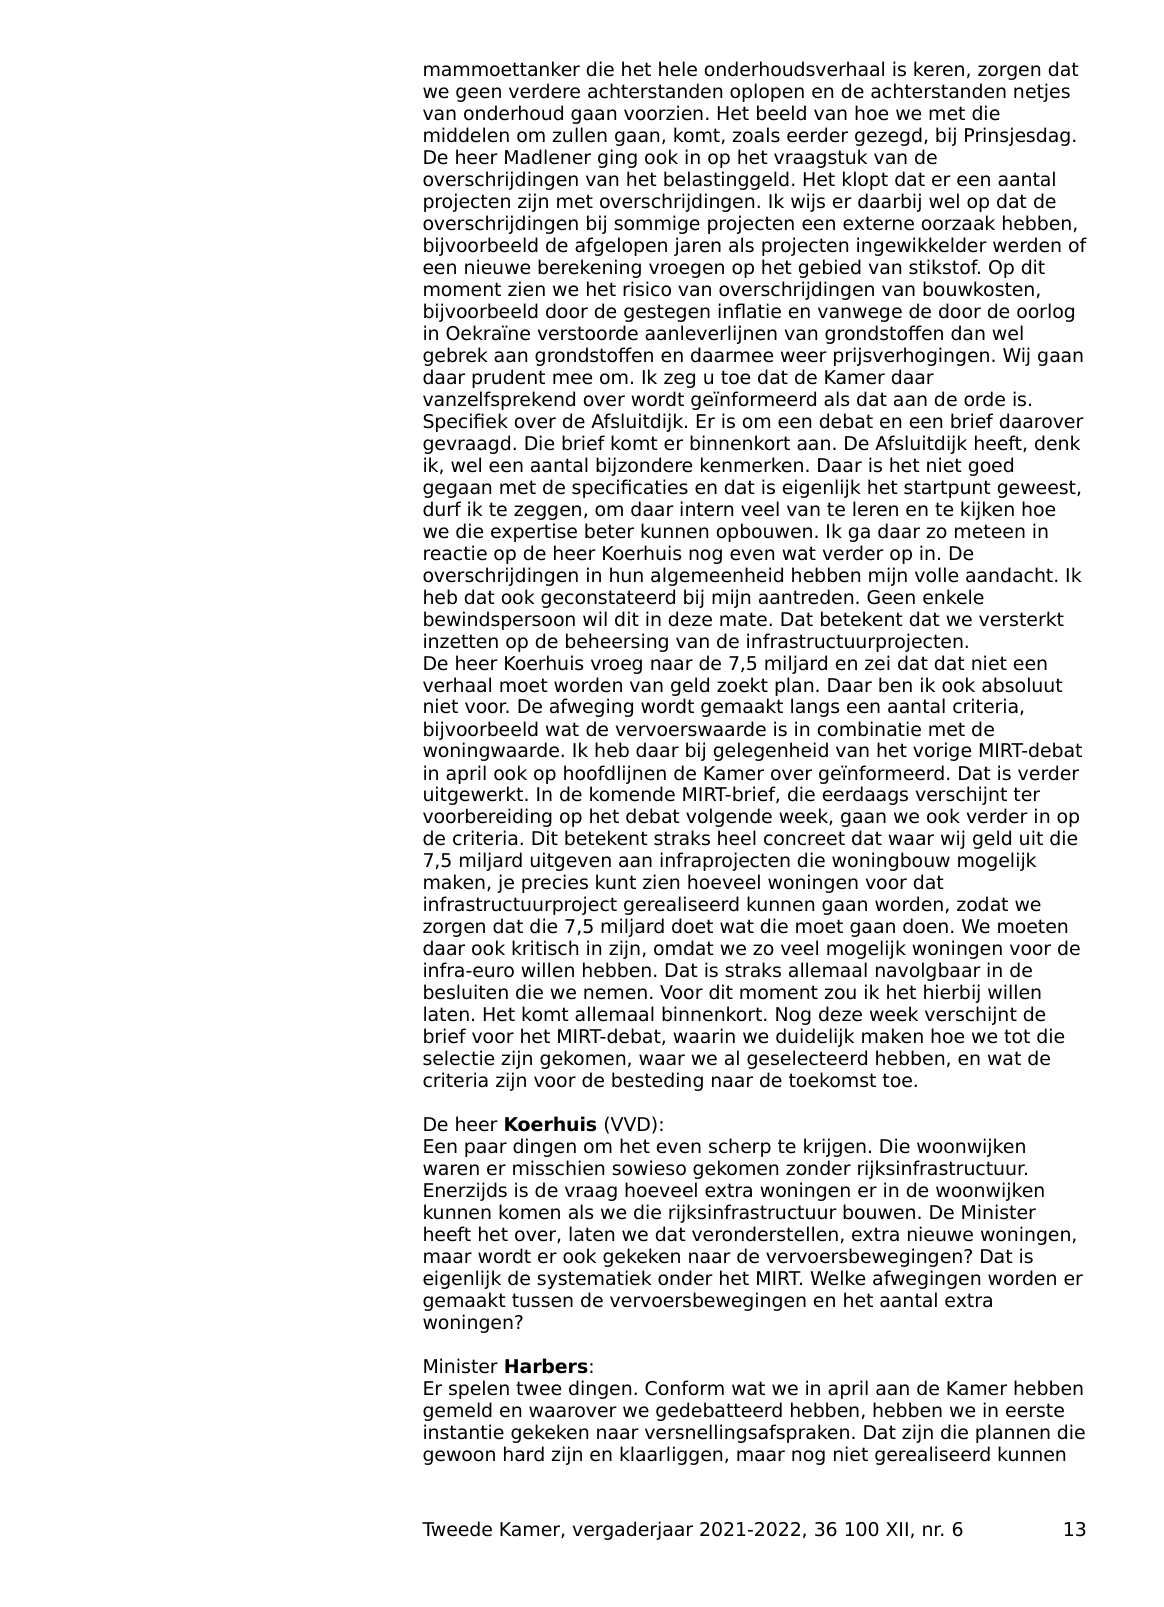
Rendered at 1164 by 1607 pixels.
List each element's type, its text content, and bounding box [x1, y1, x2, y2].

text De heer Koerhuis (VVD): [422, 1114, 1087, 1136]
text Specifiek over de Afsluitdijk. Er is om een debat en een brief daarover gevraagd. Die brief komt er binnenkort aan. De Afsluitdijk heeft, denk ik, wel een aantal bijzondere kenmerken. Daar is het niet goed gegaan met de specificaties en dat is eigenlijk het startpunt geweest, durf ik te zeggen, om daar intern veel van te leren en te kijken hoe we die expertise beter kunnen opbouwen. Ik ga daar zo meteen in reactie op de heer Koerhuis nog even wat verder op in. De overschrijdingen in hun algemeenheid hebben mijn volle aandacht. Ik heb dat ook geconstateerd bij mijn aantreden. Geen enkele bewindspersoon wil dit in deze mate. Dat betekent dat we versterkt inzetten op de beheersing van de infrastructuurprojecten. [422, 411, 1087, 652]
text Minister Harbers: [422, 1356, 1087, 1378]
text mammoettanker die het hele onderhoudsverhaal is keren, zorgen dat we geen verdere achterstanden oplopen en de achterstanden netjes van onderhoud gaan voorzien. Het beeld van hoe we met die middelen om zullen gaan, komt, zoals eerder gezegd, bij Prinsjesdag. [422, 59, 1087, 147]
text Er spelen twee dingen. Conform wat we in april aan de Kamer hebben gemeld en waarover we gedebatteerd hebben, hebben we in eerste instantie gekeken naar versnellingsafspraken. Dat zijn die plannen die gewoon hard zijn en klaarliggen, maar nog niet gerealiseerd kunnen [422, 1378, 1087, 1466]
text Een paar dingen om het even scherp te krijgen. Die woonwijken waren er misschien sowieso gekomen zonder rijksinfrastructuur. Enerzijds is de vraag hoeveel extra woningen er in de woonwijken kunnen komen als we die rijksinfrastructuur bouwen. De Minister heeft het over, laten we dat veronderstellen, extra nieuwe woningen, maar wordt er ook gekeken naar de vervoersbewegingen? Dat is eigenlijk de systematiek onder het MIRT. Welke afwegingen worden er gemaakt tussen de vervoersbewegingen en het aantal extra woningen? [422, 1136, 1087, 1334]
text De heer Koerhuis vroeg naar de 7,5 miljard en zei dat dat niet een verhaal moet worden van geld zoekt plan. Daar ben ik ook absoluut niet voor. De afweging wordt gemaakt langs een aantal criteria, bijvoorbeeld wat de vervoerswaarde is in combinatie met de woningwaarde. Ik heb daar bij gelegenheid van het vorige MIRT-debat in april ook op hoofdlijnen de Kamer over geïnformeerd. Dat is verder uitgewerkt. In de komende MIRT-brief, die eerdaags verschijnt ter voorbereiding op het debat volgende week, gaan we ook verder in op de criteria. Dit betekent straks heel concreet dat waar wij geld uit die 7,5 miljard uitgeven aan infraprojecten die woningbouw mogelijk maken, je precies kunt zien hoeveel woningen voor dat infrastructuurproject gerealiseerd kunnen gaan worden, zodat we zorgen dat die 7,5 miljard doet wat die moet gaan doen. We moeten daar ook kritisch in zijn, omdat we zo veel mogelijk woningen voor de infra-euro willen hebben. Dat is straks allemaal navolgbaar in de besluiten die we nemen. Voor dit moment zou ik het hierbij willen laten. Het komt allemaal binnenkort. Nog deze week verschijnt de brief voor het MIRT-debat, waarin we duidelijk maken hoe we tot die selectie zijn gekomen, waar we al geselecteerd hebben, en wat de criteria zijn voor de besteding naar de toekomst toe. [422, 652, 1087, 1092]
text De heer Madlener ging ook in op het vraagstuk van de overschrijdingen van het belastinggeld. Het klopt dat er een aantal projecten zijn met overschrijdingen. Ik wijs er daarbij wel op dat de overschrijdingen bij sommige projecten een externe oorzaak hebben, bijvoorbeeld de afgelopen jaren als projecten ingewikkelder werden of een nieuwe berekening vroegen op het gebied van stikstof. Op dit moment zien we het risico van overschrijdingen van bouwkosten, bijvoorbeeld door de gestegen inflatie en vanwege de door de oorlog in Oekraïne verstoorde aanleverlijnen van grondstoffen dan wel gebrek aan grondstoffen en daarmee weer prijsverhogingen. Wij gaan daar prudent mee om. Ik zeg u toe dat de Kamer daar vanzelfsprekend over wordt geïnformeerd als dat aan de orde is. [422, 147, 1087, 411]
